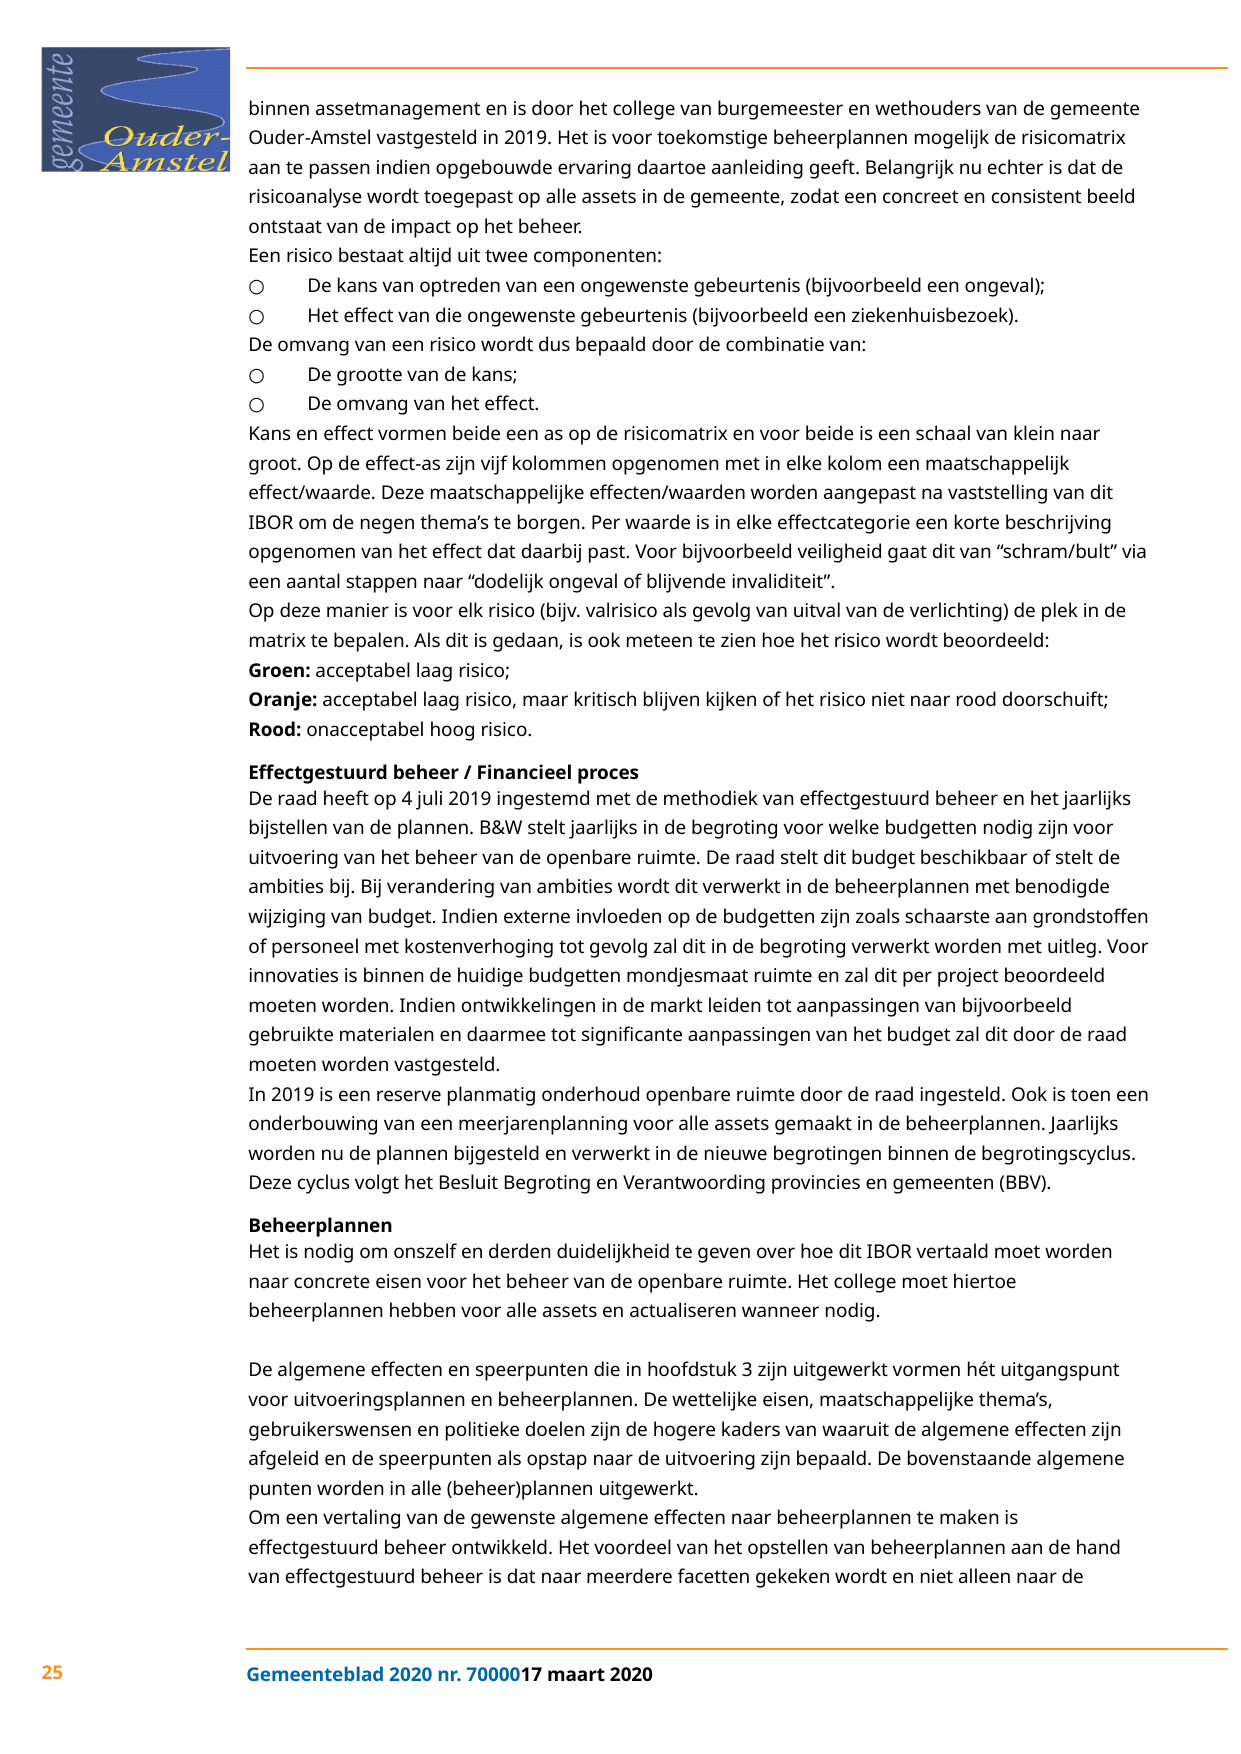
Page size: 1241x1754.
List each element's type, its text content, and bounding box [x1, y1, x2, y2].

text Kans en effect vormen beide een as op de risicomatrix en voor beide is een schaal van klein naar groot. Op de effect-as zijn vijf kolommen opgenomen met in elke kolom een maatschappelijk effect/waarde. Deze maatschappelijke effecten/waarden worden aangepast na vaststelling van dit IBOR om de negen thema’s te borgen. Per waarde is in elke effectcategorie een korte beschrijving opgenomen van het effect dat daarbij past. Voor bijvoorbeeld veiligheid gaat dit van “schram/bult” via een aantal stappen naar “dodelijk ongeval of blijvende invaliditeit”. [248, 420, 1152, 594]
picture [41, 47, 231, 172]
text De raad heeft op 4 juli 2019 ingestemd met de methodiek van effectgestuurd beheer en het jaarlijks bijstellen van de plannen. B&W stelt jaarlijks in de begroting voor welke budgetten nodig zijn voor uitvoering van het beheer van de openbare ruimte. De raad stelt dit budget beschikbaar of stelt de ambities bij. Bij verandering van ambities wordt dit verwerkt in de beheerplannen met benodigde wijziging van budget. Indien externe invloeden op de budgetten zijn zoals schaarste aan grondstoffen of personeel met kostenverhoging tot gevolg zal dit in de begroting verwerkt worden met uitleg. Voor innovaties is binnen de huidige budgetten mondjesmaat ruimte en zal dit per project beoordeeld moeten worden. Indien ontwikkelingen in de markt leiden tot aanpassingen van bijvoorbeeld gebruikte materialen en daarmee tot significante aanpassingen van het budget zal dit door de raad moeten worden vastgesteld. [248, 785, 1152, 1077]
list De kans van optreden van een ongewenste gebeurtenis (bijvoorbeeld een ongeval); [248, 272, 1152, 298]
text Om een vertaling van de gewenste algemene effecten naar beheerplannen te maken is effectgestuurd beheer ontwikkeld. Het voordeel van het opstellen van beheerplannen aan de hand van effectgestuurd beheer is dat naar meerdere facetten gekeken wordt en niet alleen naar de [248, 1504, 1152, 1589]
list Het effect van die ongewenste gebeurtenis (bijvoorbeeld een ziekenhuisbezoek). [248, 302, 1152, 328]
text De algemene effecten en speerpunten die in hoofdstuk 3 zijn uitgewerkt vormen hét uitgangspunt voor uitvoeringsplannen en beheerplannen. De wettelijke eisen, maatschappelijke thema’s, gebruikerswensen en politieke doelen zijn de hogere kaders van waaruit de algemene effecten zijn afgeleid en de speerpunten als opstap naar de uitvoering zijn bepaald. De bovenstaande algemene punten worden in alle (beheer)plannen uitgewerkt. [248, 1357, 1152, 1501]
text In 2019 is een reserve planmatig onderhoud openbare ruimte door de raad ingesteld. Ook is toen een onderbouwing van een meerjarenplanning voor alle assets gemaakt in de beheerplannen. Jaarlijks worden nu de plannen bijgesteld en verwerkt in de nieuwe begrotingen binnen de begrotingscyclus. Deze cyclus volgt het Besluit Begroting en Verantwoording provincies en gemeenten (BBV). [248, 1081, 1152, 1195]
list De omvang van het effect. [248, 391, 1152, 416]
text De omvang van een risico wordt dus bepaald door de combinatie van: [248, 331, 1152, 357]
text Beheerplannen [248, 1213, 1152, 1238]
text Rood: onacceptabel hoog risico. [248, 716, 1152, 742]
text Het is nodig om onszelf en derden duidelijkheid te geven over hoe dit IBOR vertaald moet worden naar concrete eisen voor het beheer van de openbare ruimte. Het college moet hiertoe beheerplannen hebben voor alle assets en actualiseren wanneer nodig. [248, 1238, 1152, 1323]
text Groen: acceptabel laag risico; [248, 657, 1152, 683]
text Effectgestuurd beheer / Financieel proces [248, 759, 1152, 785]
text Op deze manier is voor elk risico (bijv. valrisico als gevolg van uitval van de verlichting) de plek in de matrix te bepalen. Als dit is gedaan, is ook meteen te zien hoe het risico wordt beoordeeld: [248, 598, 1152, 653]
text Een risico bestaat altijd uit twee componenten: [248, 243, 1152, 268]
list De grootte van de kans; [248, 361, 1152, 387]
text binnen assetmanagement en is door het college van burgemeester en wethouders van de gemeente Ouder-Amstel vastgesteld in 2019. Het is voor toekomstige beheerplannen mogelijk de risicomatrix aan te passen indien opgebouwde ervaring daartoe aanleiding geeft. Belangrijk nu echter is dat de risicoanalyse wordt toegepast op alle assets in de gemeente, zodat een concreet en consistent beeld ontstaat van de impact op het beheer. [248, 95, 1152, 239]
text Oranje: acceptabel laag risico, maar kritisch blijven kijken of het risico niet naar rood doorschuift; [248, 686, 1152, 712]
